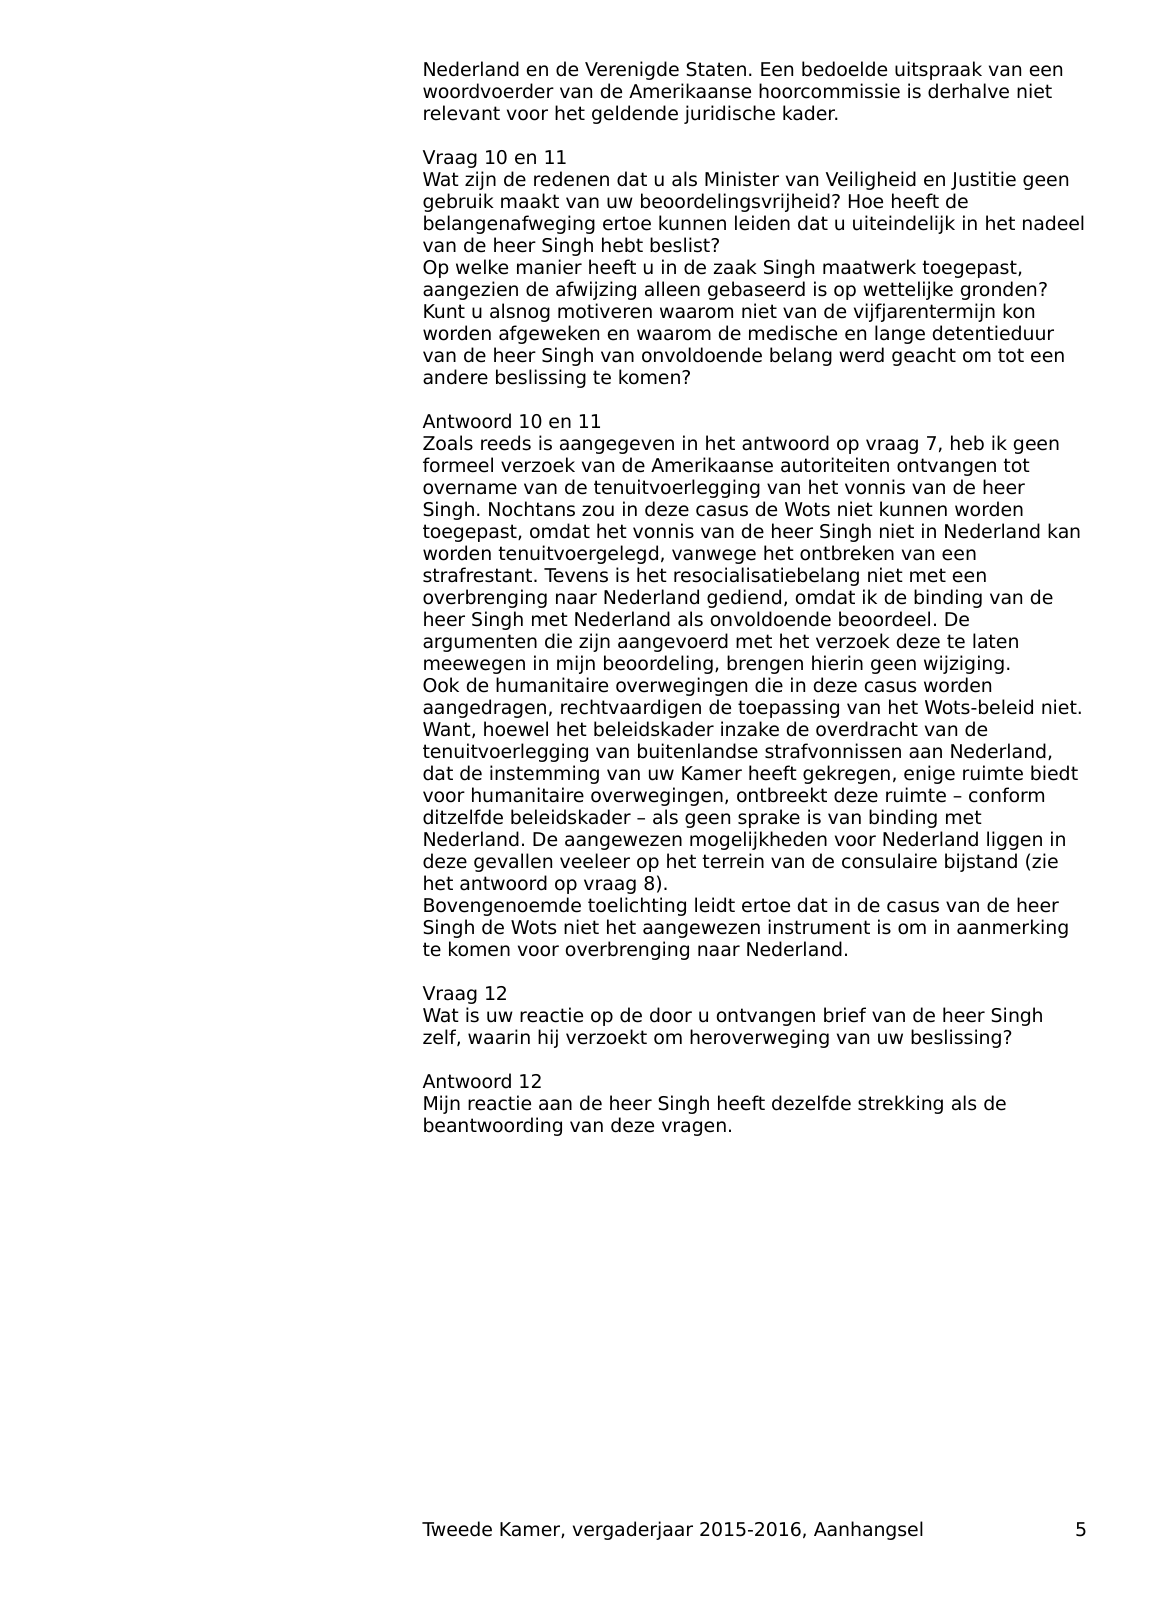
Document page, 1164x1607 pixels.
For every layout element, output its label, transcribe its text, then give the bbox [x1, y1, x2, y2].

text Vraag 12 [422, 983, 1087, 1005]
text Op welke manier heeft u in de zaak Singh maatwerk toegepast, aangezien de afwijzing alleen gebaseerd is op wettelijke gronden? Kunt u alsnog motiveren waarom niet van de vijfjarentermijn kon worden afgeweken en waarom de medische en lange detentieduur van de heer Singh van onvoldoende belang werd geacht om tot een andere beslissing te komen? [422, 257, 1087, 389]
text Wat is uw reactie op de door u ontvangen brief van de heer Singh zelf, waarin hij verzoekt om heroverweging van uw beslissing? [422, 1005, 1087, 1049]
text Vraag 10 en 11 [422, 147, 1087, 169]
text Zoals reeds is aangegeven in het antwoord op vraag 7, heb ik geen formeel verzoek van de Amerikaanse autoriteiten ontvangen tot overname van de tenuitvoerlegging van het vonnis van de heer Singh. Nochtans zou in deze casus de Wots niet kunnen worden toegepast, omdat het vonnis van de heer Singh niet in Nederland kan worden tenuitvoergelegd, vanwege het ontbreken van een strafrestant. Tevens is het resocialisatiebelang niet met een overbrenging naar Nederland gediend, omdat ik de binding van de heer Singh met Nederland als onvoldoende beoordeel. De argumenten die zijn aangevoerd met het verzoek deze te laten meewegen in mijn beoordeling, brengen hierin geen wijziging. [422, 433, 1087, 675]
text Antwoord 12 [422, 1071, 1087, 1093]
text Bovengenoemde toelichting leidt ertoe dat in de casus van de heer Singh de Wots niet het aangewezen instrument is om in aanmerking te komen voor overbrenging naar Nederland. [422, 895, 1087, 961]
text Antwoord 10 en 11 [422, 411, 1087, 433]
text Wat zijn de redenen dat u als Minister van Veiligheid en Justitie geen gebruik maakt van uw beoordelingsvrijheid? Hoe heeft de belangenafweging ertoe kunnen leiden dat u uiteindelijk in het nadeel van de heer Singh hebt beslist? [422, 169, 1087, 257]
text Mijn reactie aan de heer Singh heeft dezelfde strekking als de beantwoording van deze vragen. [422, 1093, 1087, 1137]
text Nederland en de Verenigde Staten. Een bedoelde uitspraak van een woordvoerder van de Amerikaanse hoorcommissie is derhalve niet relevant voor het geldende juridische kader. [422, 59, 1087, 125]
text Ook de humanitaire overwegingen die in deze casus worden aangedragen, rechtvaardigen de toepassing van het Wots-beleid niet. Want, hoewel het beleidskader inzake de overdracht van de tenuitvoerlegging van buitenlandse strafvonnissen aan Nederland, dat de instemming van uw Kamer heeft gekregen, enige ruimte biedt voor humanitaire overwegingen, ontbreekt deze ruimte – conform ditzelfde beleidskader – als geen sprake is van binding met Nederland. De aangewezen mogelijkheden voor Nederland liggen in deze gevallen veeleer op het terrein van de consulaire bijstand (zie het antwoord op vraag 8). [422, 675, 1087, 895]
